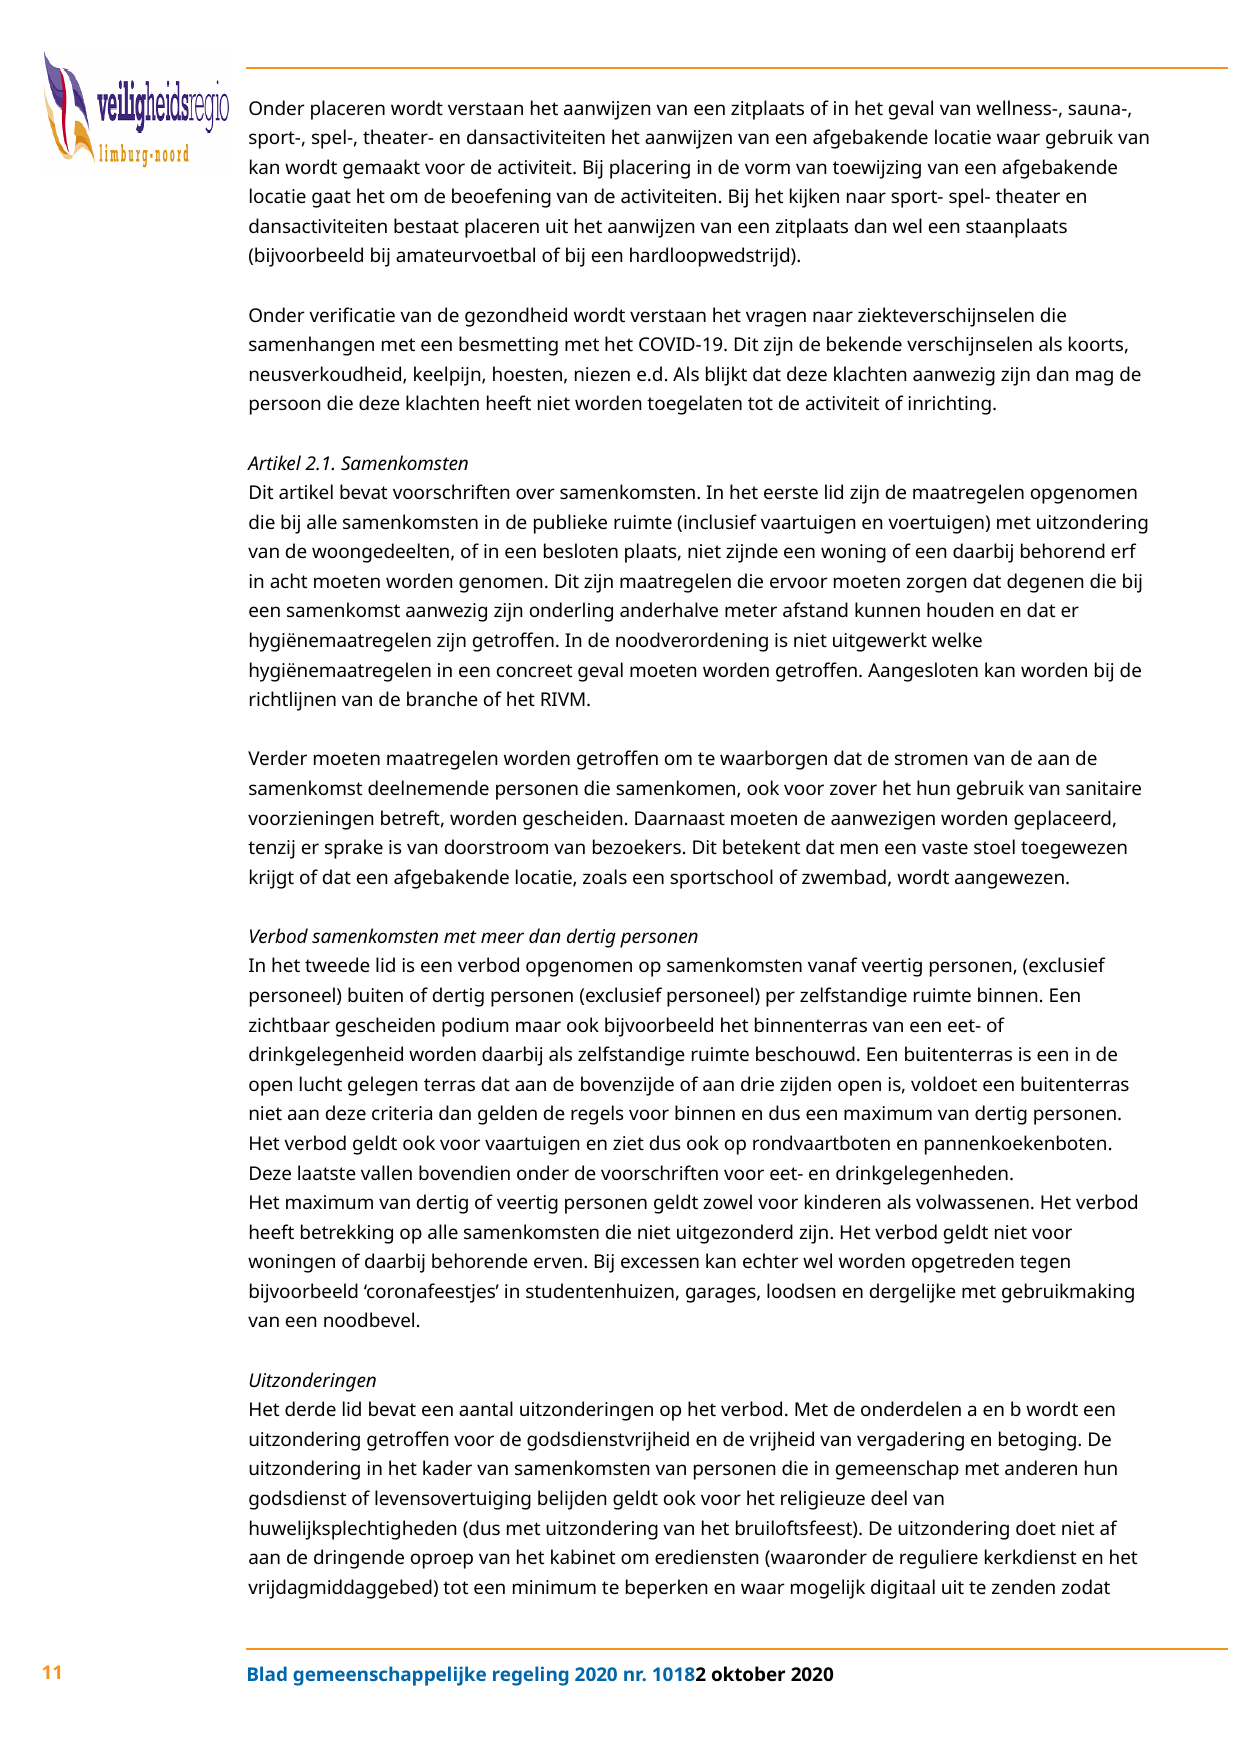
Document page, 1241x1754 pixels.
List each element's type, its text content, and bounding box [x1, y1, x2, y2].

text Uitzonderingen [248, 1367, 1152, 1393]
picture [41, 47, 231, 172]
text In het tweede lid is een verbod opgenomen op samenkomsten vanaf veertig personen, (exclusief personeel) buiten of dertig personen (exclusief personeel) per zelfstandige ruimte binnen. Een zichtbaar gescheiden podium maar ook bijvoorbeeld het binnenterras van een eet- of drinkgelegenheid worden daarbij als zelfstandige ruimte beschouwd. Een buitenterras is een in de open lucht gelegen terras dat aan de bovenzijde of aan drie zijden open is, voldoet een buitenterras niet aan deze criteria dan gelden de regels voor binnen en dus een maximum van dertig personen. Het verbod geldt ook voor vaartuigen en ziet dus ook op rondvaartboten en pannenkoekenboten. Deze laatste vallen bovendien onder de voorschriften voor eet- en drinkgelegenheden. [248, 953, 1152, 1186]
text Het maximum van dertig of veertig personen geldt zowel voor kinderen als volwassenen. Het verbod heeft betrekking op alle samenkomsten die niet uitgezonderd zijn. Het verbod geldt niet voor woningen of daarbij behorende erven. Bij excessen kan echter wel worden opgetreden tegen bijvoorbeeld ‘coronafeestjes’ in studentenhuizen, garages, loodsen en dergelijke met gebruikmaking van een noodbevel. [248, 1189, 1152, 1333]
text Artikel 2.1. Samenkomsten [248, 450, 1152, 476]
text Dit artikel bevat voorschriften over samenkomsten. In het eerste lid zijn de maatregelen opgenomen die bij alle samenkomsten in de publieke ruimte (inclusief vaartuigen en voertuigen) met uitzondering van de woongedeelten, of in een besloten plaats, niet zijnde een woning of een daarbij behorend erf in acht moeten worden genomen. Dit zijn maatregelen die ervoor moeten zorgen dat degenen die bij een samenkomst aanwezig zijn onderling anderhalve meter afstand kunnen houden en dat er hygiënemaatregelen zijn getroffen. In de noodverordening is niet uitgewerkt welke hygiënemaatregelen in een concreet geval moeten worden getroffen. Aangesloten kan worden bij de richtlijnen van de branche of het RIVM. [248, 479, 1152, 712]
text Verder moeten maatregelen worden getroffen om te waarborgen dat de stromen van de aan de samenkomst deelnemende personen die samenkomen, ook voor zover het hun gebruik van sanitaire voorzieningen betreft, worden gescheiden. Daarnaast moeten de aanwezigen worden geplaceerd, tenzij er sprake is van doorstroom van bezoekers. Dit betekent dat men een vaste stoel toegewezen krijgt of dat een afgebakende locatie, zoals een sportschool of zwembad, wordt aangewezen. [248, 746, 1152, 890]
text Het derde lid bevat een aantal uitzonderingen op het verbod. Met de onderdelen a en b wordt een uitzondering getroffen voor de godsdienstvrijheid en de vrijheid van vergadering en betoging. De uitzondering in het kader van samenkomsten van personen die in gemeenschap met anderen hun godsdienst of levensovertuiging belijden geldt ook voor het religieuze deel van huwelijksplechtigheden (dus met uitzondering van het bruiloftsfeest). De uitzondering doet niet af aan de dringende oproep van het kabinet om erediensten (waaronder de reguliere kerkdienst en het vrijdagmiddaggebed) tot een minimum te beperken en waar mogelijk digitaal uit te zenden zodat [248, 1396, 1152, 1600]
text Onder verificatie van de gezondheid wordt verstaan het vragen naar ziekteverschijnselen die samenhangen met een besmetting met het COVID-19. Dit zijn de bekende verschijnselen als koorts, neusverkoudheid, keelpijn, hoesten, niezen e.d. Als blijkt dat deze klachten aanwezig zijn dan mag de persoon die deze klachten heeft niet worden toegelaten tot de activiteit of inrichting. [248, 302, 1152, 416]
text Verbod samenkomsten met meer dan dertig personen [248, 923, 1152, 949]
text Onder placeren wordt verstaan het aanwijzen van een zitplaats of in het geval van wellness-, sauna-, sport-, spel-, theater- en dansactiviteiten het aanwijzen van een afgebakende locatie waar gebruik van kan wordt gemaakt voor de activiteit. Bij placering in de vorm van toewijzing van een afgebakende locatie gaat het om de beoefening van de activiteiten. Bij het kijken naar sport- spel- theater en dansactiviteiten bestaat placeren uit het aanwijzen van een zitplaats dan wel een staanplaats (bijvoorbeeld bij amateurvoetbal of bij een hardloopwedstrijd). [248, 95, 1152, 268]
